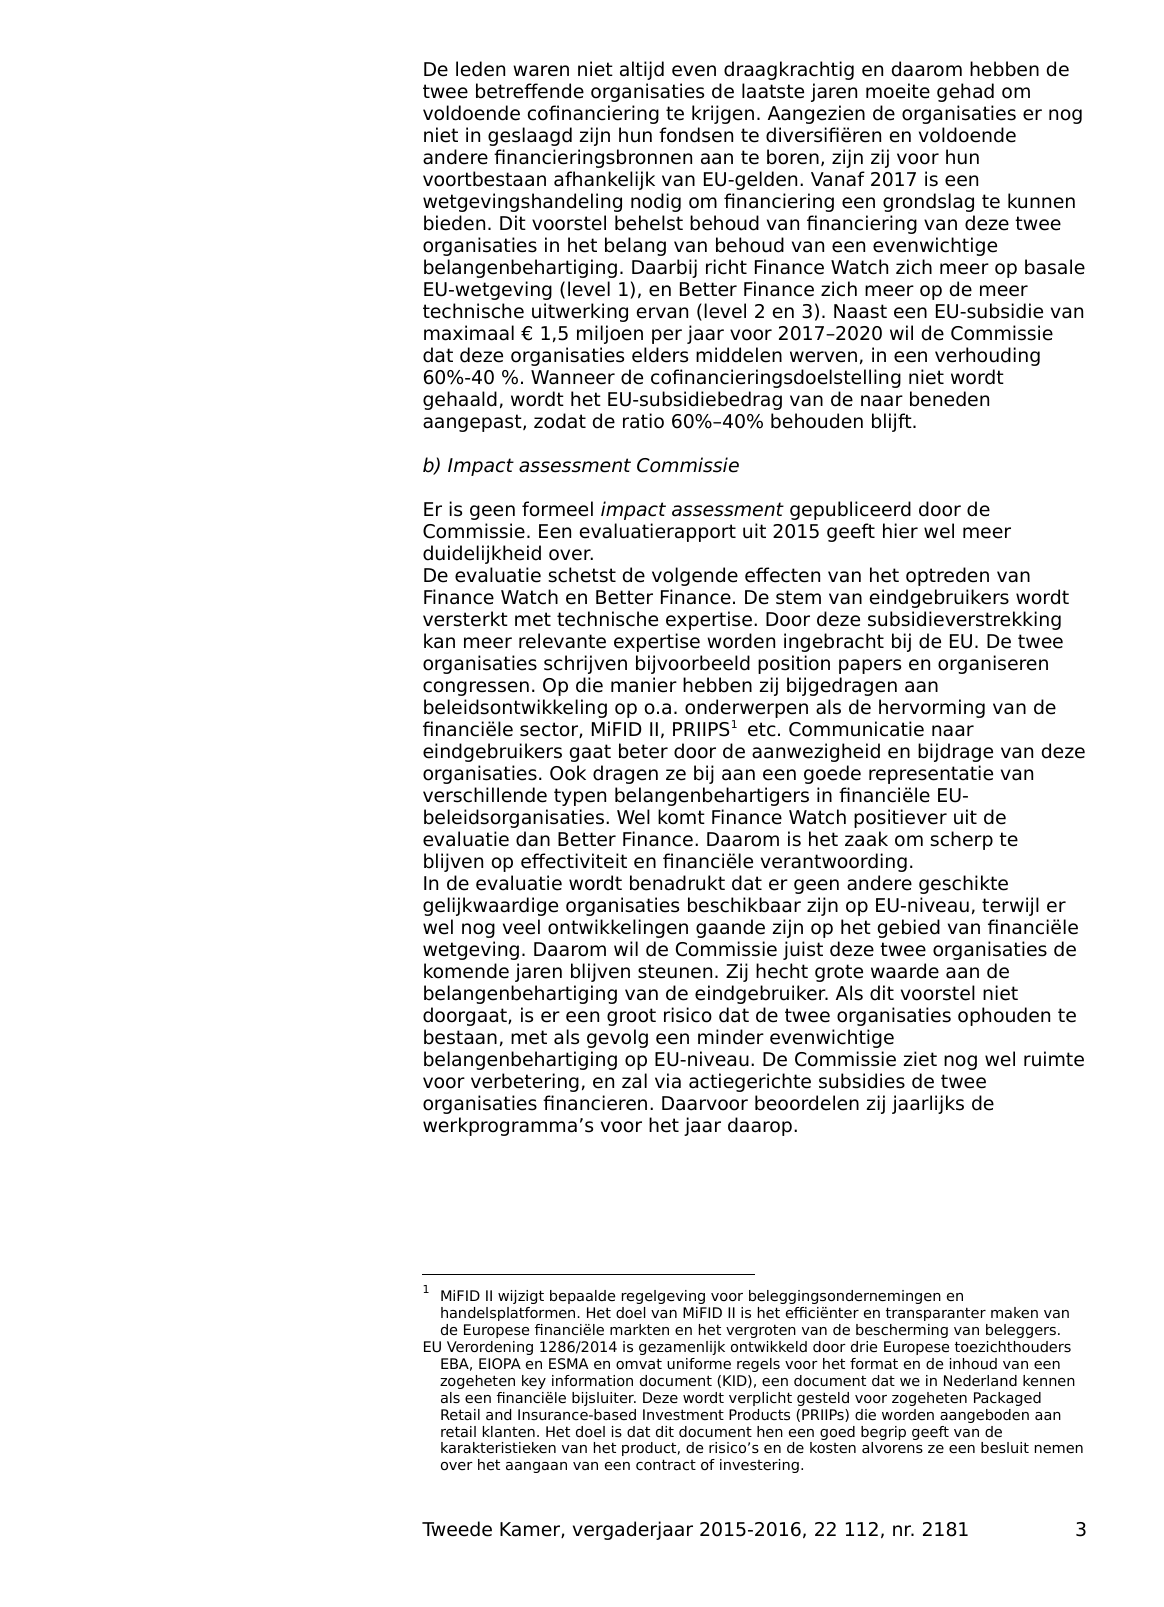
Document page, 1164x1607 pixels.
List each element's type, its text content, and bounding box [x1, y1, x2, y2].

text MiFID II wijzigt bepaalde regelgeving voor beleggingsondernemingen en handelsplatformen. Het doel van MiFID II is het efficiënter en transparanter maken van de Europese financiële markten en het vergroten van de bescherming van beleggers. [422, 1283, 1087, 1339]
text De evaluatie schetst de volgende effecten van het optreden van Finance Watch en Better Finance. De stem van eindgebruikers wordt versterkt met technische expertise. Door deze subsidieverstrekking kan meer relevante expertise worden ingebracht bij de EU. De twee organisaties schrijven bijvoorbeeld position papers en organiseren congressen. Op die manier hebben zij bijgedragen aan beleidsontwikkeling op o.a. onderwerpen als de hervorming van de financiële sector, MiFID II, PRIIPS etc. Communicatie naar eindgebruikers gaat beter door de aanwezigheid en bijdrage van deze organisaties. Ook dragen ze bij aan een goede representatie van verschillende typen belangenbehartigers in financiële EU-beleidsorganisaties. Wel komt Finance Watch positiever uit de evaluatie dan Better Finance. Daarom is het zaak om scherp te blijven op effectiviteit en financiële verantwoording. [422, 565, 1087, 873]
text EU Verordening 1286/2014 is gezamenlijk ontwikkeld door drie Europese toezichthouders EBA, EIOPA en ESMA en omvat uniforme regels voor het format en de inhoud van een zogeheten key information document (KID), een document dat we in Nederland kennen als een financiële bijsluiter. Deze wordt verplicht gesteld voor zogeheten Packaged Retail and Insurance-based Investment Products (PRIIPs) die worden aangeboden aan retail klanten. Het doel is dat dit document hen een goed begrip geeft van de karakteristieken van het product, de risico’s en de kosten alvorens ze een besluit nemen over het aangaan van een contract of investering. [422, 1339, 1087, 1474]
text Er is geen formeel impact assessment gepubliceerd door de Commissie. Een evaluatierapport uit 2015 geeft hier wel meer duidelijkheid over. [422, 499, 1087, 565]
subtitle b) Impact assessment Commissie [422, 455, 1087, 477]
text De leden waren niet altijd even draagkrachtig en daarom hebben de twee betreffende organisaties de laatste jaren moeite gehad om voldoende cofinanciering te krijgen. Aangezien de organisaties er nog niet in geslaagd zijn hun fondsen te diversifiëren en voldoende andere financieringsbronnen aan te boren, zijn zij voor hun voortbestaan afhankelijk van EU-gelden. Vanaf 2017 is een wetgevingshandeling nodig om financiering een grondslag te kunnen bieden. Dit voorstel behelst behoud van financiering van deze twee organisaties in het belang van behoud van een evenwichtige belangenbehartiging. Daarbij richt Finance Watch zich meer op basale EU-wetgeving (level 1), en Better Finance zich meer op de meer technische uitwerking ervan (level 2 en 3). Naast een EU-subsidie van maximaal € 1,5 miljoen per jaar voor 2017–2020 wil de Commissie dat deze organisaties elders middelen werven, in een verhouding 60%-40 %. Wanneer de cofinancieringsdoelstelling niet wordt gehaald, wordt het EU-subsidiebedrag van de naar beneden aangepast, zodat de ratio 60%–40% behouden blijft. [422, 59, 1087, 433]
text In de evaluatie wordt benadrukt dat er geen andere geschikte gelijkwaardige organisaties beschikbaar zijn op EU-niveau, terwijl er wel nog veel ontwikkelingen gaande zijn op het gebied van financiële wetgeving. Daarom wil de Commissie juist deze twee organisaties de komende jaren blijven steunen. Zij hecht grote waarde aan de belangenbehartiging van de eindgebruiker. Als dit voorstel niet doorgaat, is er een groot risico dat de twee organisaties ophouden te bestaan, met als gevolg een minder evenwichtige belangenbehartiging op EU-niveau. De Commissie ziet nog wel ruimte voor verbetering, en zal via actiegerichte subsidies de twee organisaties financieren. Daarvoor beoordelen zij jaarlijks de werkprogramma’s voor het jaar daarop. [422, 873, 1087, 1136]
